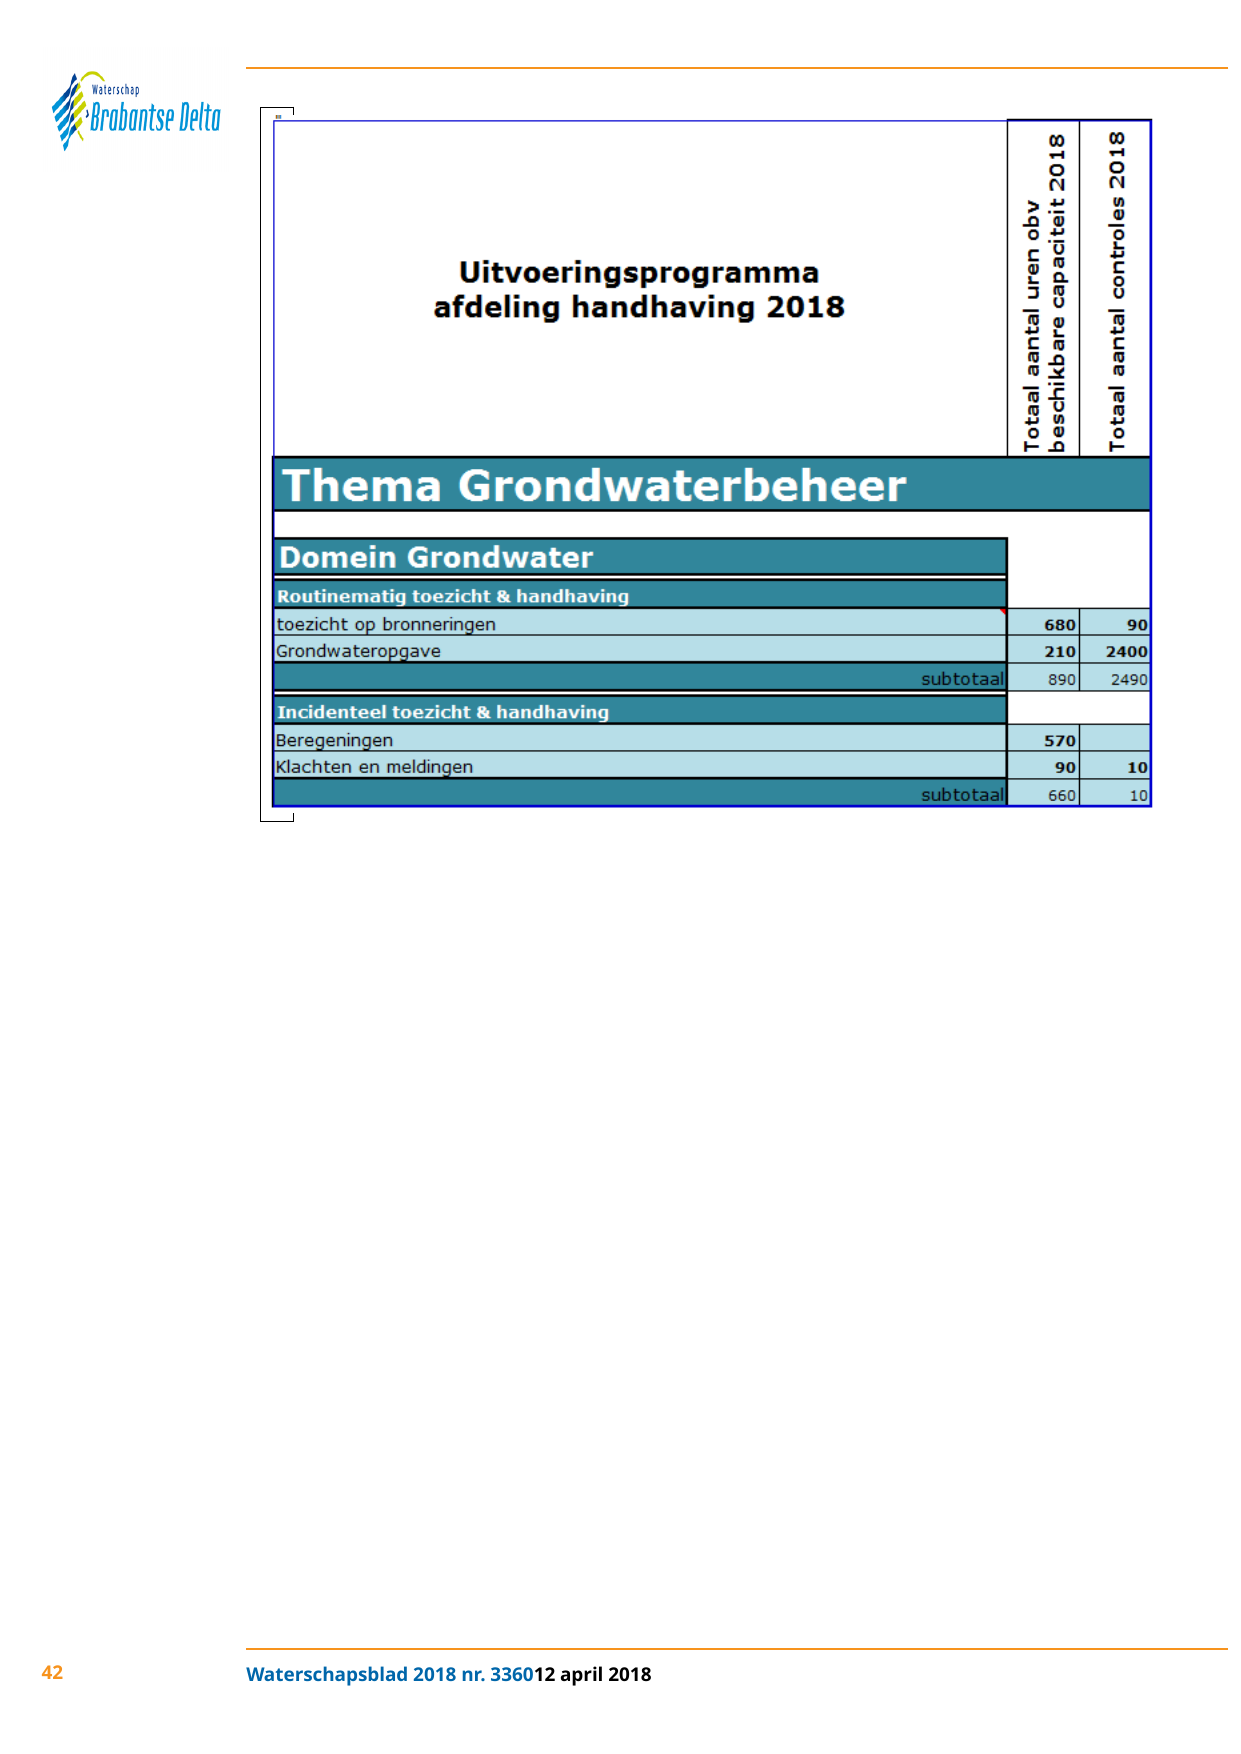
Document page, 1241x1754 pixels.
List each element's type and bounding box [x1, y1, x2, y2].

picture [268, 115, 1155, 813]
picture [41, 47, 231, 172]
